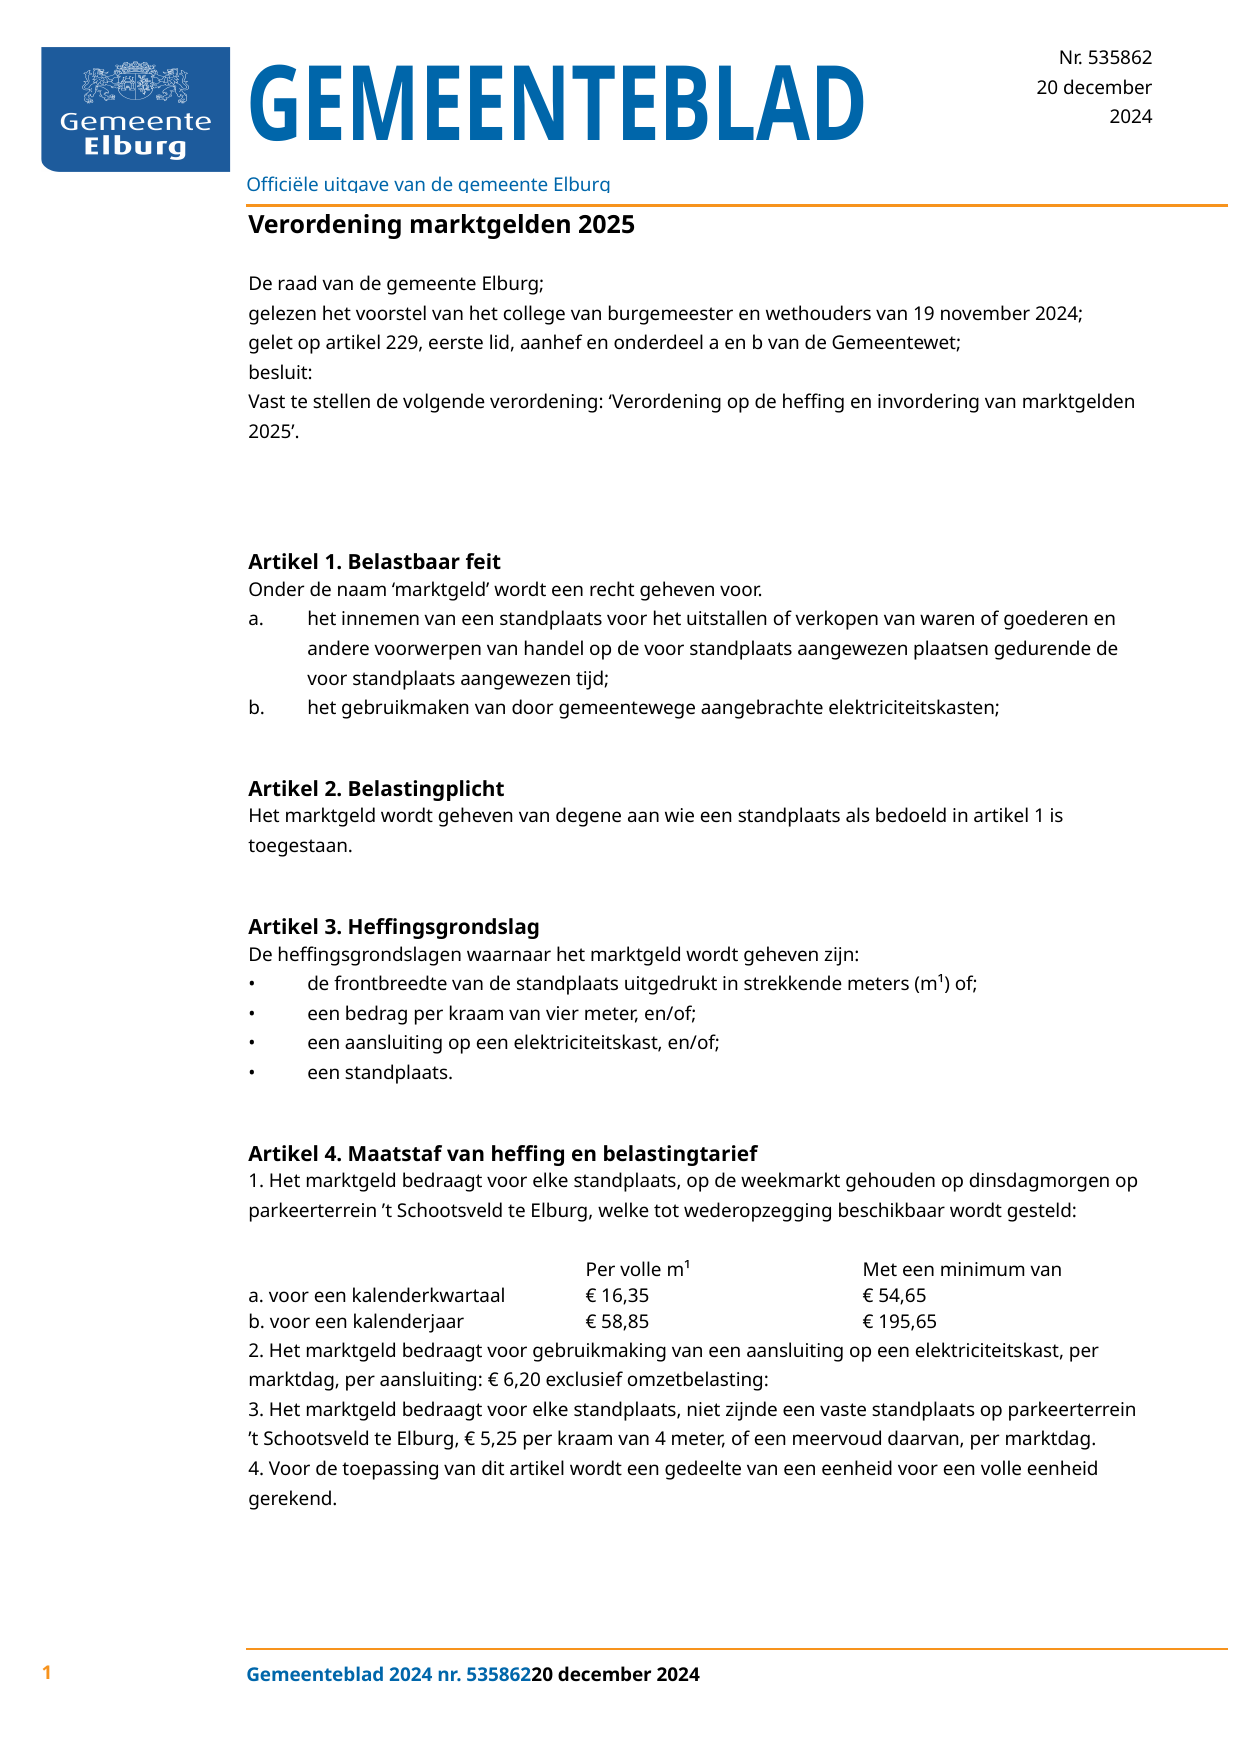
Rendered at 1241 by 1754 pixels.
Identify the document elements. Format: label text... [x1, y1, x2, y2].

picture [41, 47, 231, 172]
text 1. Het marktgeld bedraagt voor elke standplaats, op de weekmarkt gehouden op dinsdagmorgen op parkeerterrein ’t Schootsveld te Elburg, welke tot wederopzegging beschikbaar wordt gesteld: [248, 1167, 1152, 1223]
text Onder de naam ‘marktgeld’ wordt een recht geheven voor. [248, 576, 1152, 602]
table_header Met een minimum van [863, 1256, 1152, 1282]
text De raad van de gemeente Elburg; [248, 270, 1152, 296]
text Artikel 1. Belastbaar feit [248, 547, 1152, 576]
table_cell € 16,35 [585, 1282, 862, 1308]
text De heffingsgrondslagen waarnaar het marktgeld wordt geheven zijn: [248, 941, 1152, 966]
table_cell b. voor een kalenderjaar [248, 1308, 585, 1333]
text 3. Het marktgeld bedraagt voor elke standplaats, niet zijnde een vaste standplaats op parkeerterrein ’t Schootsveld te Elburg, € 5,25 per kraam van 4 meter, of een meervoud daarvan, per marktdag. [248, 1396, 1152, 1451]
text Het marktgeld wordt geheven van degene aan wie een standplaats als bedoeld in artikel 1 is toegestaan. [248, 803, 1152, 858]
table_cell € 58,85 [585, 1308, 862, 1333]
list een bedrag per kraam van vier meter, en/of; [248, 1000, 1152, 1026]
text gelet op artikel 229, eerste lid, aanhef en onderdeel a en b van de Gemeentewet; [248, 329, 1152, 355]
text Artikel 3. Heffingsgrondslag [248, 912, 1152, 941]
list een aansluiting op een elektriciteitskast, en/of; [248, 1029, 1152, 1055]
text 4. Voor de toepassing van dit artikel wordt een gedeelte van een eenheid voor een volle eenheid gerekend. [248, 1455, 1152, 1510]
text Verordening marktgelden 2025 [248, 207, 1152, 241]
table_cell € 54,65 [863, 1282, 1152, 1308]
text Vast te stellen de volgende verordening: ‘Verordening op de heffing en invordering van marktgelden 2025’. [248, 389, 1152, 444]
table_header Per volle m¹ [585, 1256, 862, 1282]
text gelezen het voorstel van het college van burgemeester en wethouders van 19 november 2024; [248, 300, 1152, 326]
table_cell € 195,65 [863, 1308, 1152, 1333]
table_cell a. voor een kalenderkwartaal [248, 1282, 585, 1308]
list een standplaats. [248, 1059, 1152, 1085]
text Artikel 2. Belastingplicht [248, 774, 1152, 803]
list de frontbreedte van de standplaats uitgedrukt in strekkende meters (m¹) of; [248, 970, 1152, 996]
text besluit: [248, 359, 1152, 385]
text 2. Het marktgeld bedraagt voor gebruikmaking van een aansluiting op een elektriciteitskast, per marktdag, per aansluiting: € 6,20 exclusief omzetbelasting: [248, 1337, 1152, 1392]
list het gebruikmaken van door gemeentewege aangebrachte elektriciteitskasten; [248, 694, 1152, 720]
table_header [248, 1256, 585, 1282]
text Artikel 4. Maatstaf van heffing en belastingtarief [248, 1139, 1152, 1167]
list het innemen van een standplaats voor het uitstallen of verkopen van waren of goederen en andere voorwerpen van handel op de voor standplaats aangewezen plaatsen gedurende de voor standplaats aangewezen tijd; [248, 606, 1152, 690]
